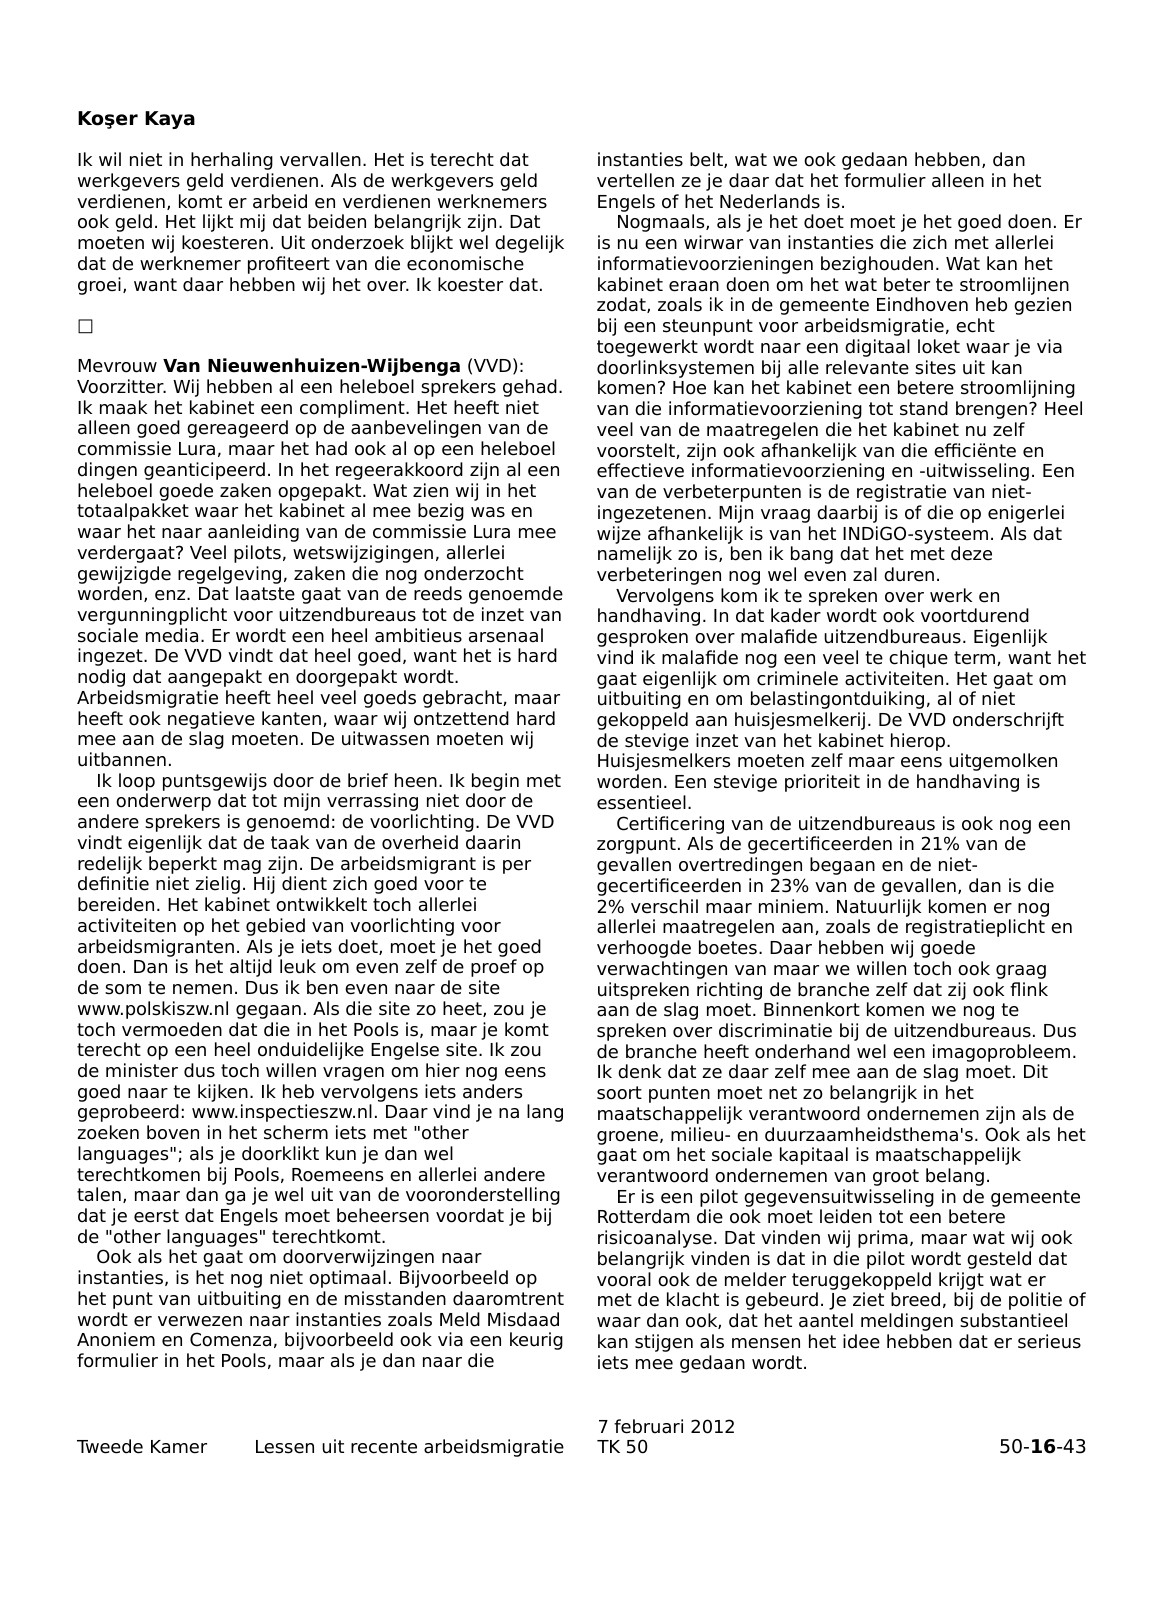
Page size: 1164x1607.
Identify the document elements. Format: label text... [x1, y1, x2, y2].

text instanties belt, wat we ook gedaan hebben, dan vertellen ze je daar dat het formulier alleen in het Engels of het Nederlands is. [596, 150, 1087, 212]
text Certificering van de uitzendbureaus is ook nog een zorgpunt. Als de gecertificeerden in 21% van de gevallen overtredingen begaan en de niet-gecertificeerden in 23% van de gevallen, dan is die 2% verschil maar miniem. Natuurlijk komen er nog allerlei maatregelen aan, zoals de registratieplicht en verhoogde boetes. Daar hebben wij goede verwachtingen van maar we willen toch ook graag uitspreken richting de branche zelf dat zij ook flink aan de slag moet. Binnenkort komen we nog te spreken over discriminatie bij de uitzendbureaus. Dus de branche heeft onderhand wel een imagoprobleem. Ik denk dat ze daar zelf mee aan de slag moet. Dit soort punten moet net zo belangrijk in het maatschappelijk verantwoord ondernemen zijn als de groene, milieu- en duurzaamheidsthema's. Ook als het gaat om het sociale kapitaal is maatschappelijk verantwoord ondernemen van groot belang. [596, 813, 1087, 1187]
text Ook als het gaat om doorverwijzingen naar instanties, is het nog niet optimaal. Bijvoorbeeld op het punt van uitbuiting en de misstanden daaromtrent wordt er verwezen naar instanties zoals Meld Misdaad Anoniem en Comenza, bijvoorbeeld ook via een keurig formulier in het Pools, maar als je dan naar die [77, 1247, 567, 1372]
text Er is een pilot gegevensuitwisseling in de gemeente Rotterdam die ook moet leiden tot een betere risicoanalyse. Dat vinden wij prima, maar wat wij ook belangrijk vinden is dat in die pilot wordt gesteld dat vooral ook de melder teruggekoppeld krijgt wat er met de klacht is gebeurd. Je ziet breed, bij de politie of waar dan ook, dat het aantel meldingen substantieel kan stijgen als mensen het idee hebben dat er serieus iets mee gedaan wordt. [596, 1187, 1087, 1373]
text Vervolgens kom ik te spreken over werk en handhaving. In dat kader wordt ook voortdurend gesproken over malafide uitzendbureaus. Eigenlijk vind ik malafide nog een veel te chique term, want het gaat eigenlijk om criminele activiteiten. Het gaat om uitbuiting en om belastingontduiking, al of niet gekoppeld aan huisjesmelkerij. De VVD onderschrijft de stevige inzet van het kabinet hierop. Huisjesmelkers moeten zelf maar eens uitgemolken worden. Een stevige prioriteit in de handhaving is essentieel. [596, 586, 1087, 813]
text □ [77, 315, 567, 336]
text Nogmaals, als je het doet moet je het goed doen. Er is nu een wirwar van instanties die zich met allerlei informatievoorzieningen bezighouden. Wat kan het kabinet eraan doen om het wat beter te stroomlijnen zodat, zoals ik in de gemeente Eindhoven heb gezien bij een steunpunt voor arbeidsmigratie, echt toegewerkt wordt naar een digitaal loket waar je via doorlinksystemen bij alle relevante sites uit kan komen? Hoe kan het kabinet een betere stroomlijning van die informatievoorziening tot stand brengen? Heel veel van de maatregelen die het kabinet nu zelf voorstelt, zijn ook afhankelijk van die efficiënte en effectieve informatievoorziening en -uitwisseling. Een van de verbeterpunten is de registratie van niet-ingezetenen. Mijn vraag daarbij is of die op enigerlei wijze afhankelijk is van het INDiGO-systeem. Als dat namelijk zo is, ben ik bang dat het met deze verbeteringen nog wel even zal duren. [596, 212, 1087, 586]
text Ik wil niet in herhaling vervallen. Het is terecht dat werkgevers geld verdienen. Als de werkgevers geld verdienen, komt er arbeid en verdienen werknemers ook geld. Het lijkt mij dat beiden belangrijk zijn. Dat moeten wij koesteren. Uit onderzoek blijkt wel degelijk dat de werknemer profiteert van die economische groei, want daar hebben wij het over. Ik koester dat. [77, 150, 567, 295]
text Mevrouw Van Nieuwenhuizen-Wijbenga (VVD): [77, 356, 567, 377]
text Voorzitter. Wij hebben al een heleboel sprekers gehad. Ik maak het kabinet een compliment. Het heeft niet alleen goed gereageerd op de aanbevelingen van de commissie Lura, maar het had ook al op een heleboel dingen geanticipeerd. In het regeerakkoord zijn al een heleboel goede zaken opgepakt. Wat zien wij in het totaalpakket waar het kabinet al mee bezig was en waar het naar aanleiding van de commissie Lura mee verdergaat? Veel pilots, wetswijzigingen, allerlei gewijzigde regelgeving, zaken die nog onderzocht worden, enz. Dat laatste gaat van de reeds genoemde vergunningplicht voor uitzendbureaus tot de inzet van sociale media. Er wordt een heel ambitieus arsenaal ingezet. De VVD vindt dat heel goed, want het is hard nodig dat aangepakt en doorgepakt wordt. Arbeidsmigratie heeft heel veel goeds gebracht, maar heeft ook negatieve kanten, waar wij ontzettend hard mee aan de slag moeten. De uitwassen moeten wij uitbannen. [77, 377, 567, 771]
text Ik loop puntsgewijs door de brief heen. Ik begin met een onderwerp dat tot mijn verrassing niet door de andere sprekers is genoemd: de voorlichting. De VVD vindt eigenlijk dat de taak van de overheid daarin redelijk beperkt mag zijn. De arbeidsmigrant is per definitie niet zielig. Hij dient zich goed voor te bereiden. Het kabinet ontwikkelt toch allerlei activiteiten op het gebied van voorlichting voor arbeidsmigranten. Als je iets doet, moet je het goed doen. Dan is het altijd leuk om even zelf de proef op de som te nemen. Dus ik ben even naar de site www.polskiszw.nl gegaan. Als die site zo heet, zou je toch vermoeden dat die in het Pools is, maar je komt terecht op een heel onduidelijke Engelse site. Ik zou de minister dus toch willen vragen om hier nog eens goed naar te kijken. Ik heb vervolgens iets anders geprobeerd: www.inspectieszw.nl. Daar vind je na lang zoeken boven in het scherm iets met "other languages"; als je doorklikt kun je dan wel terechtkomen bij Pools, Roemeens en allerlei andere talen, maar dan ga je wel uit van de vooronderstelling dat je eerst dat Engels moet beheersen voordat je bij de "other languages" terechtkomt. [77, 771, 567, 1247]
